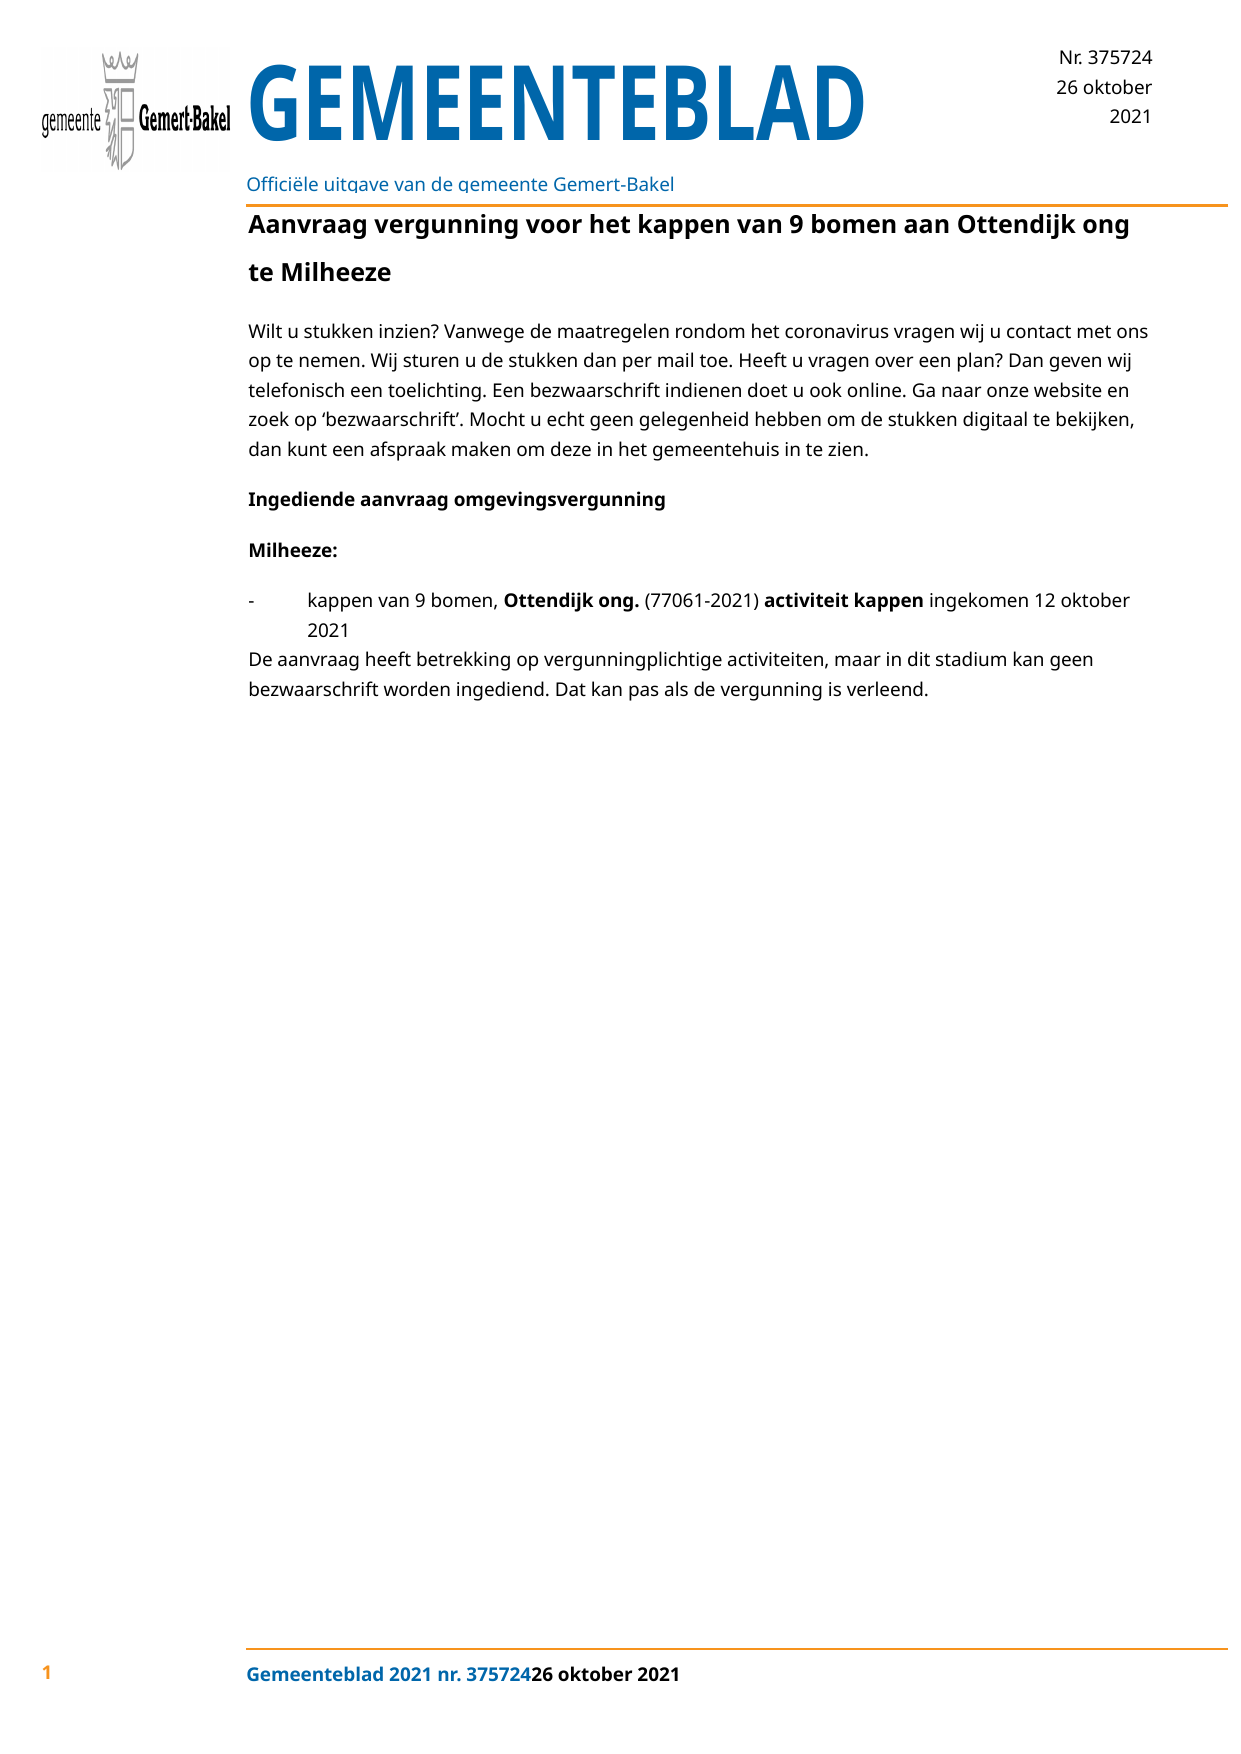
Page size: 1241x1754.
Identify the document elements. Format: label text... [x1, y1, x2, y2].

text De aanvraag heeft betrekking op vergunningplichtige activiteiten, maar in dit stadium kan geen bezwaarschrift worden ingediend. Dat kan pas als de vergunning is verleend. [248, 647, 1152, 702]
text Wilt u stukken inzien? Vanwege de maatregelen rondom het coronavirus vragen wij u contact met ons op te nemen. Wij sturen u de stukken dan per mail toe. Heeft u vragen over een plan? Dan geven wij telefonisch een toelichting. Een bezwaarschrift indienen doet u ook online. Ga naar onze website en zoek op ‘bezwaarschrift’. Mocht u echt geen gelegenheid hebben om de stukken digitaal te bekijken, dan kunt een afspraak maken om deze in het gemeentehuis in te zien. [248, 318, 1152, 462]
picture [41, 47, 231, 172]
text Milheeze: [248, 537, 1152, 563]
text Ingediende aanvraag omgevingsvergunning [248, 487, 1152, 512]
list kappen van 9 bomen, Ottendijk ong. (77061-2021) activiteit kappen ingekomen 12 oktober 2021 [248, 587, 1152, 643]
text Aanvraag vergunning voor het kappen van 9 bomen aan Ottendijk ong te Milheeze [248, 207, 1152, 288]
